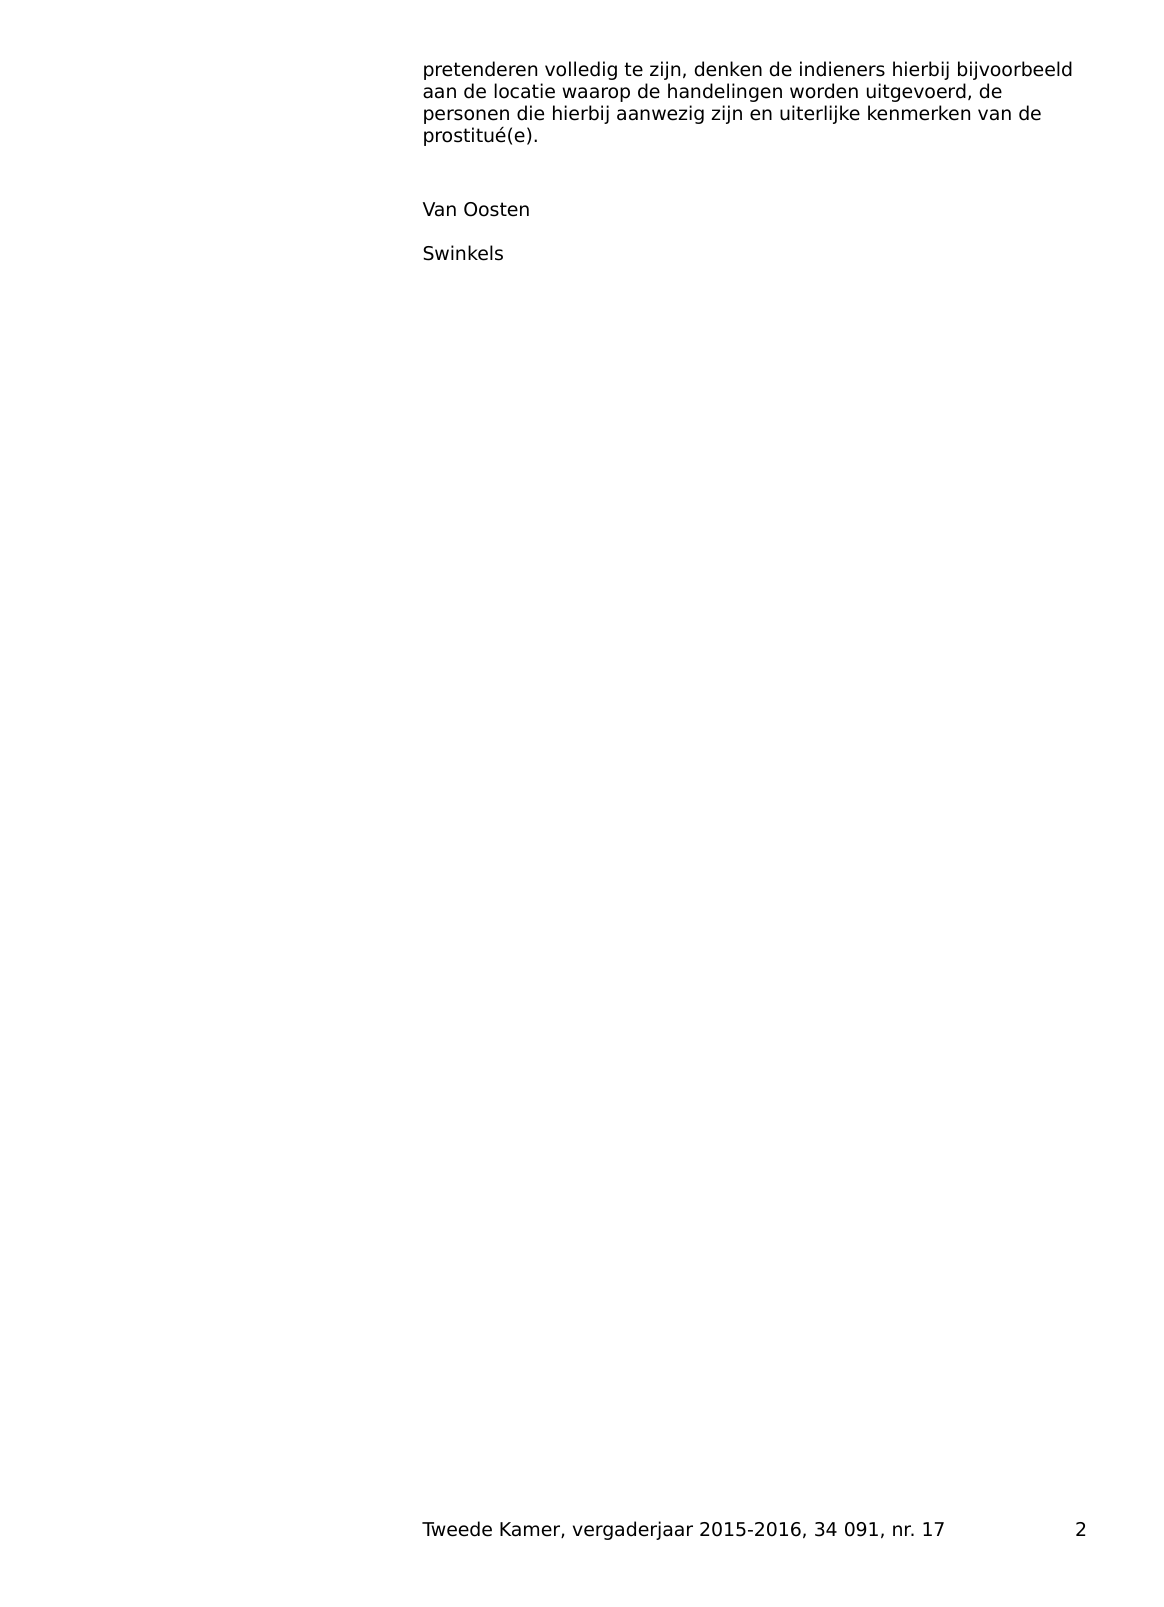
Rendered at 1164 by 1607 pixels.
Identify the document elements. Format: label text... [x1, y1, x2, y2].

text pretenderen volledig te zijn, denken de indieners hierbij bijvoorbeeld aan de locatie waarop de handelingen worden uitgevoerd, de personen die hierbij aanwezig zijn en uiterlijke kenmerken van de prostitué(e). [422, 59, 1087, 147]
text Van Oosten Swinkels [422, 177, 1087, 265]
